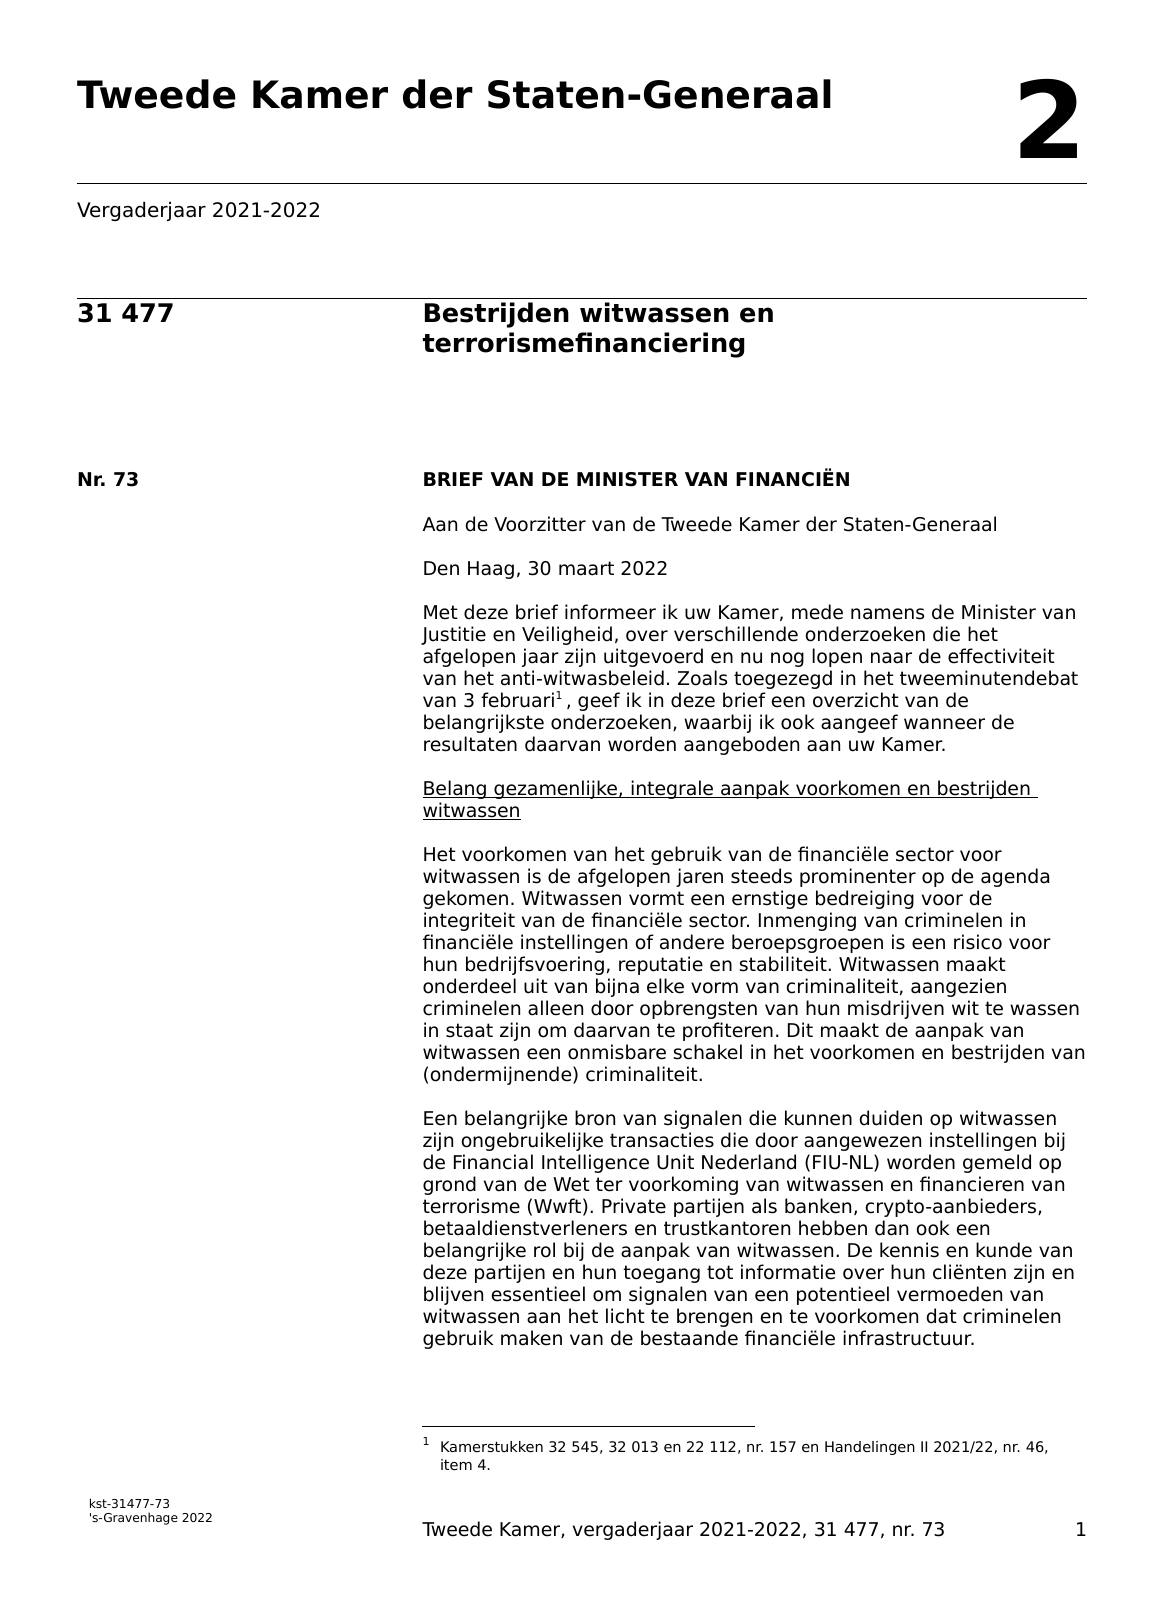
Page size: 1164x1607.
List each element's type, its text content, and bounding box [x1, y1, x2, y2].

text kst-31477-73 [88, 1497, 323, 1511]
table_header 2 [886, 59, 1087, 183]
text Kamerstukken 32 545, 32 013 en 22 112, nr. 157 en Handelingen II 2021/22, nr. 46, item 4. [422, 1435, 1087, 1474]
text Het voorkomen van het gebruik van de financiële sector voor witwassen is de afgelopen jaren steeds prominenter op de agenda gekomen. Witwassen vormt een ernstige bedreiging voor de integriteit van de financiële sector. Inmenging van criminelen in financiële instellingen of andere beroepsgroepen is een risico voor hun bedrijfsvoering, reputatie en stabiliteit. Witwassen maakt onderdeel uit van bijna elke vorm van criminaliteit, aangezien criminelen alleen door opbrengsten van hun misdrijven wit te wassen in staat zijn om daarvan te profiteren. Dit maakt de aanpak van witwassen een onmisbare schakel in het voorkomen en bestrijden van (ondermijnende) criminaliteit. [422, 844, 1087, 1086]
table_cell Vergaderjaar 2021-2022 [77, 184, 1087, 298]
text Met deze brief informeer ik uw Kamer, mede namens de Minister van Justitie en Veiligheid, over verschillende onderzoeken die het afgelopen jaar zijn uitgevoerd en nu nog lopen naar de effectiviteit van het anti-witwasbeleid. Zoals toegezegd in het tweeminutendebat van 3 februari, geef ik in deze brief een overzicht van de belangrijkste onderzoeken, waarbij ik ook aangeef wanneer de resultaten daarvan worden aangeboden aan uw Kamer. [422, 602, 1087, 756]
subtitle 31 477 Bestrijden witwassen en terrorismefinanciering [77, 299, 1087, 358]
text Aan de Voorzitter van de Tweede Kamer der Staten-Generaal [422, 513, 1087, 536]
subtitle Belang gezamenlijke, integrale aanpak voorkomen en bestrijden witwassen [422, 778, 1087, 822]
text 's-Gravenhage 2022 [88, 1511, 323, 1525]
table_header Tweede Kamer der Staten-Generaal [77, 59, 886, 183]
subtitle Nr. 73 BRIEF VAN DE MINISTER VAN FINANCIËN [77, 469, 1087, 491]
text Een belangrijke bron van signalen die kunnen duiden op witwassen zijn ongebruikelijke transacties die door aangewezen instellingen bij de Financial Intelligence Unit Nederland (FIU-NL) worden gemeld op grond van de Wet ter voorkoming van witwassen en financieren van terrorisme (Wwft). Private partijen als banken, crypto-aanbieders, betaaldienstverleners en trustkantoren hebben dan ook een belangrijke rol bij de aanpak van witwassen. De kennis en kunde van deze partijen en hun toegang tot informatie over hun cliënten zijn en blijven essentieel om signalen van een potentieel vermoeden van witwassen aan het licht te brengen en te voorkomen dat criminelen gebruik maken van de bestaande financiële infrastructuur. [422, 1108, 1087, 1350]
text Den Haag, 30 maart 2022 [422, 558, 1087, 580]
